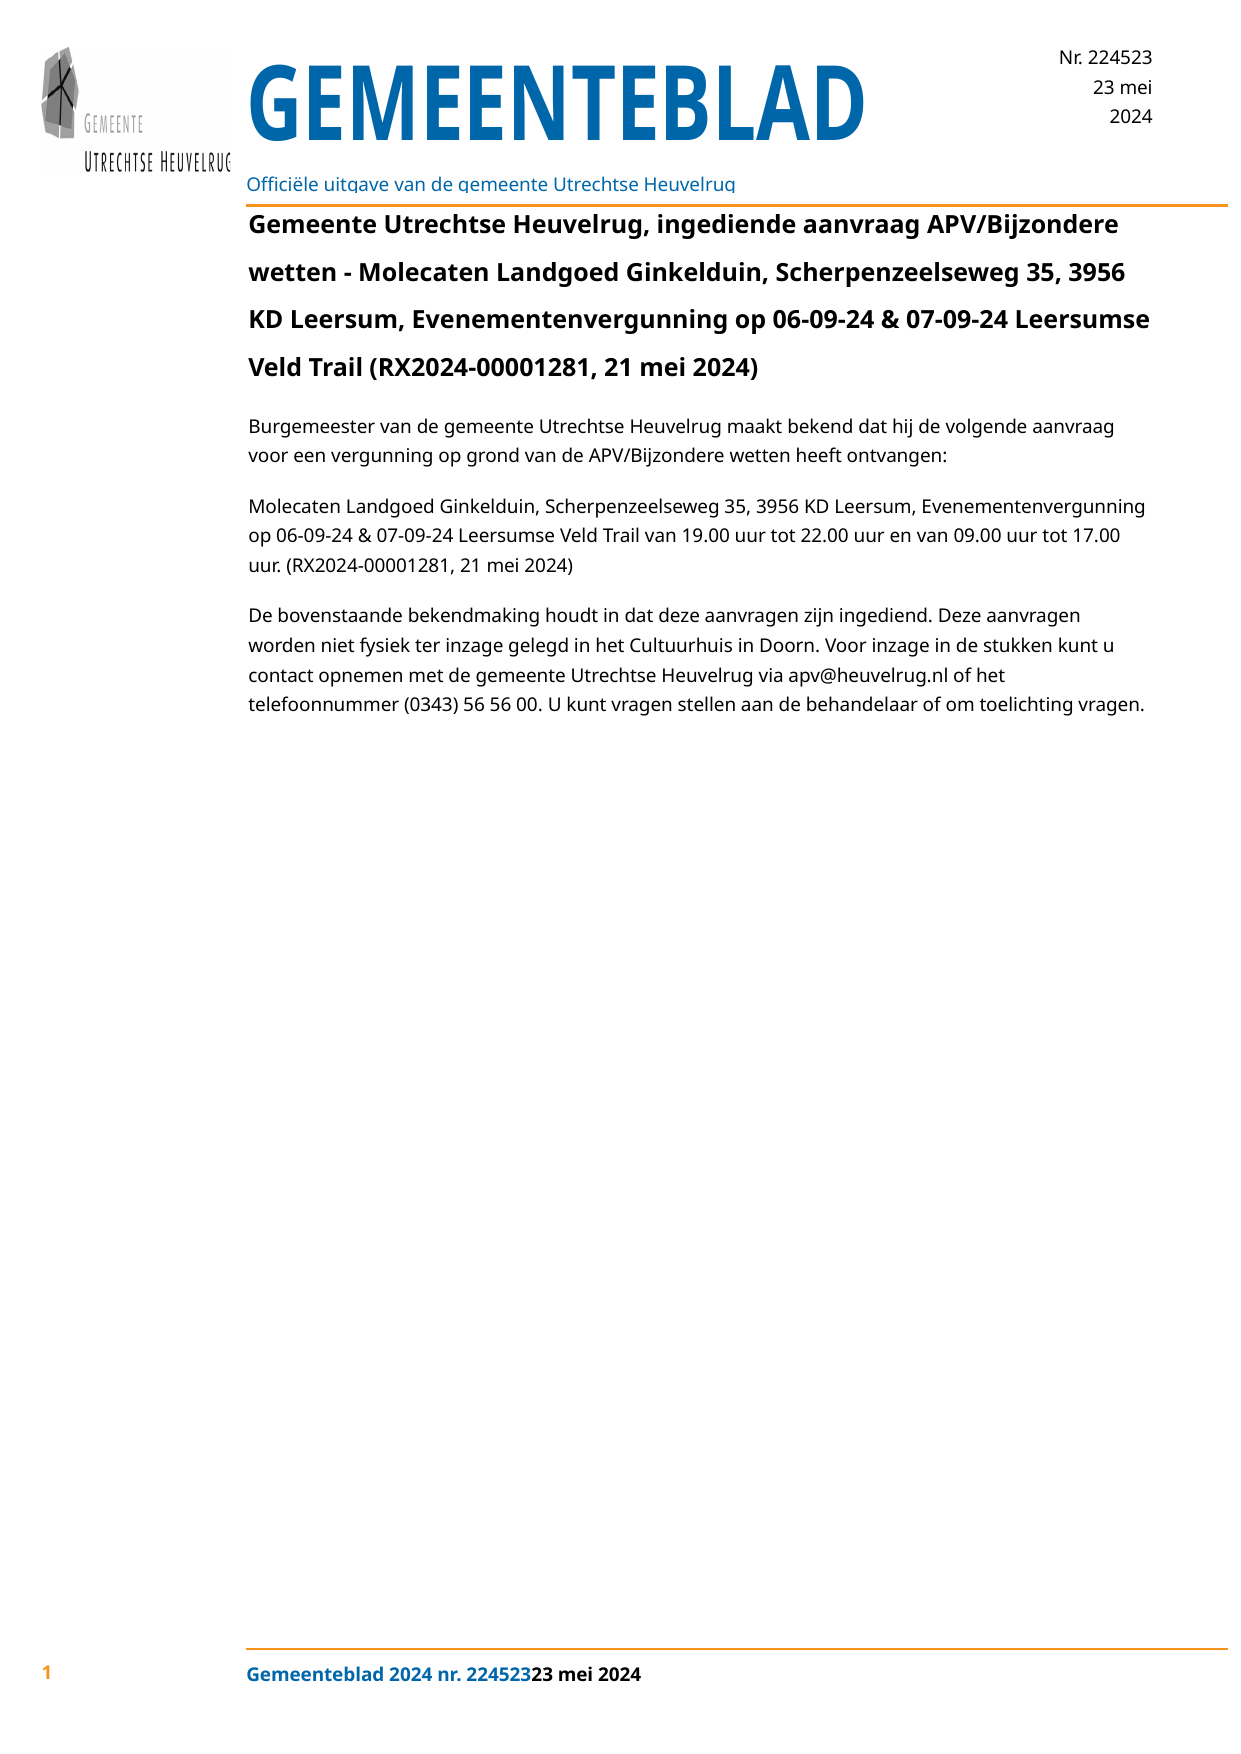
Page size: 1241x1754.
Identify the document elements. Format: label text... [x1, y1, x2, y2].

picture [41, 47, 231, 172]
text Molecaten Landgoed Ginkelduin, Scherpenzeelseweg 35, 3956 KD Leersum, Evenementenvergunning op 06-09-24 & 07-09-24 Leersumse Veld Trail van 19.00 uur tot 22.00 uur en van 09.00 uur tot 17.00 uur. (RX2024-00001281, 21 mei 2024) [248, 493, 1152, 578]
text De bovenstaande bekendmaking houdt in dat deze aanvragen zijn ingediend. Deze aanvragen worden niet fysiek ter inzage gelegd in het Cultuurhuis in Doorn. Voor inzage in de stukken kunt u contact opnemen met de gemeente Utrechtse Heuvelrug via apv@heuvelrug.nl of het telefoonnummer (0343) 56 56 00. U kunt vragen stellen aan de behandelaar of om toelichting vragen. [248, 603, 1152, 717]
text Gemeente Utrechtse Heuvelrug, ingediende aanvraag APV/Bijzondere wetten - Molecaten Landgoed Ginkelduin, Scherpenzeelseweg 35, 3956 KD Leersum, Evenementenvergunning op 06-09-24 & 07-09-24 Leersumse Veld Trail (RX2024-00001281, 21 mei 2024) [248, 207, 1152, 384]
text Burgemeester van de gemeente Utrechtse Heuvelrug maakt bekend dat hij de volgende aanvraag voor een vergunning op grond van de APV/Bijzondere wetten heeft ontvangen: [248, 413, 1152, 468]
